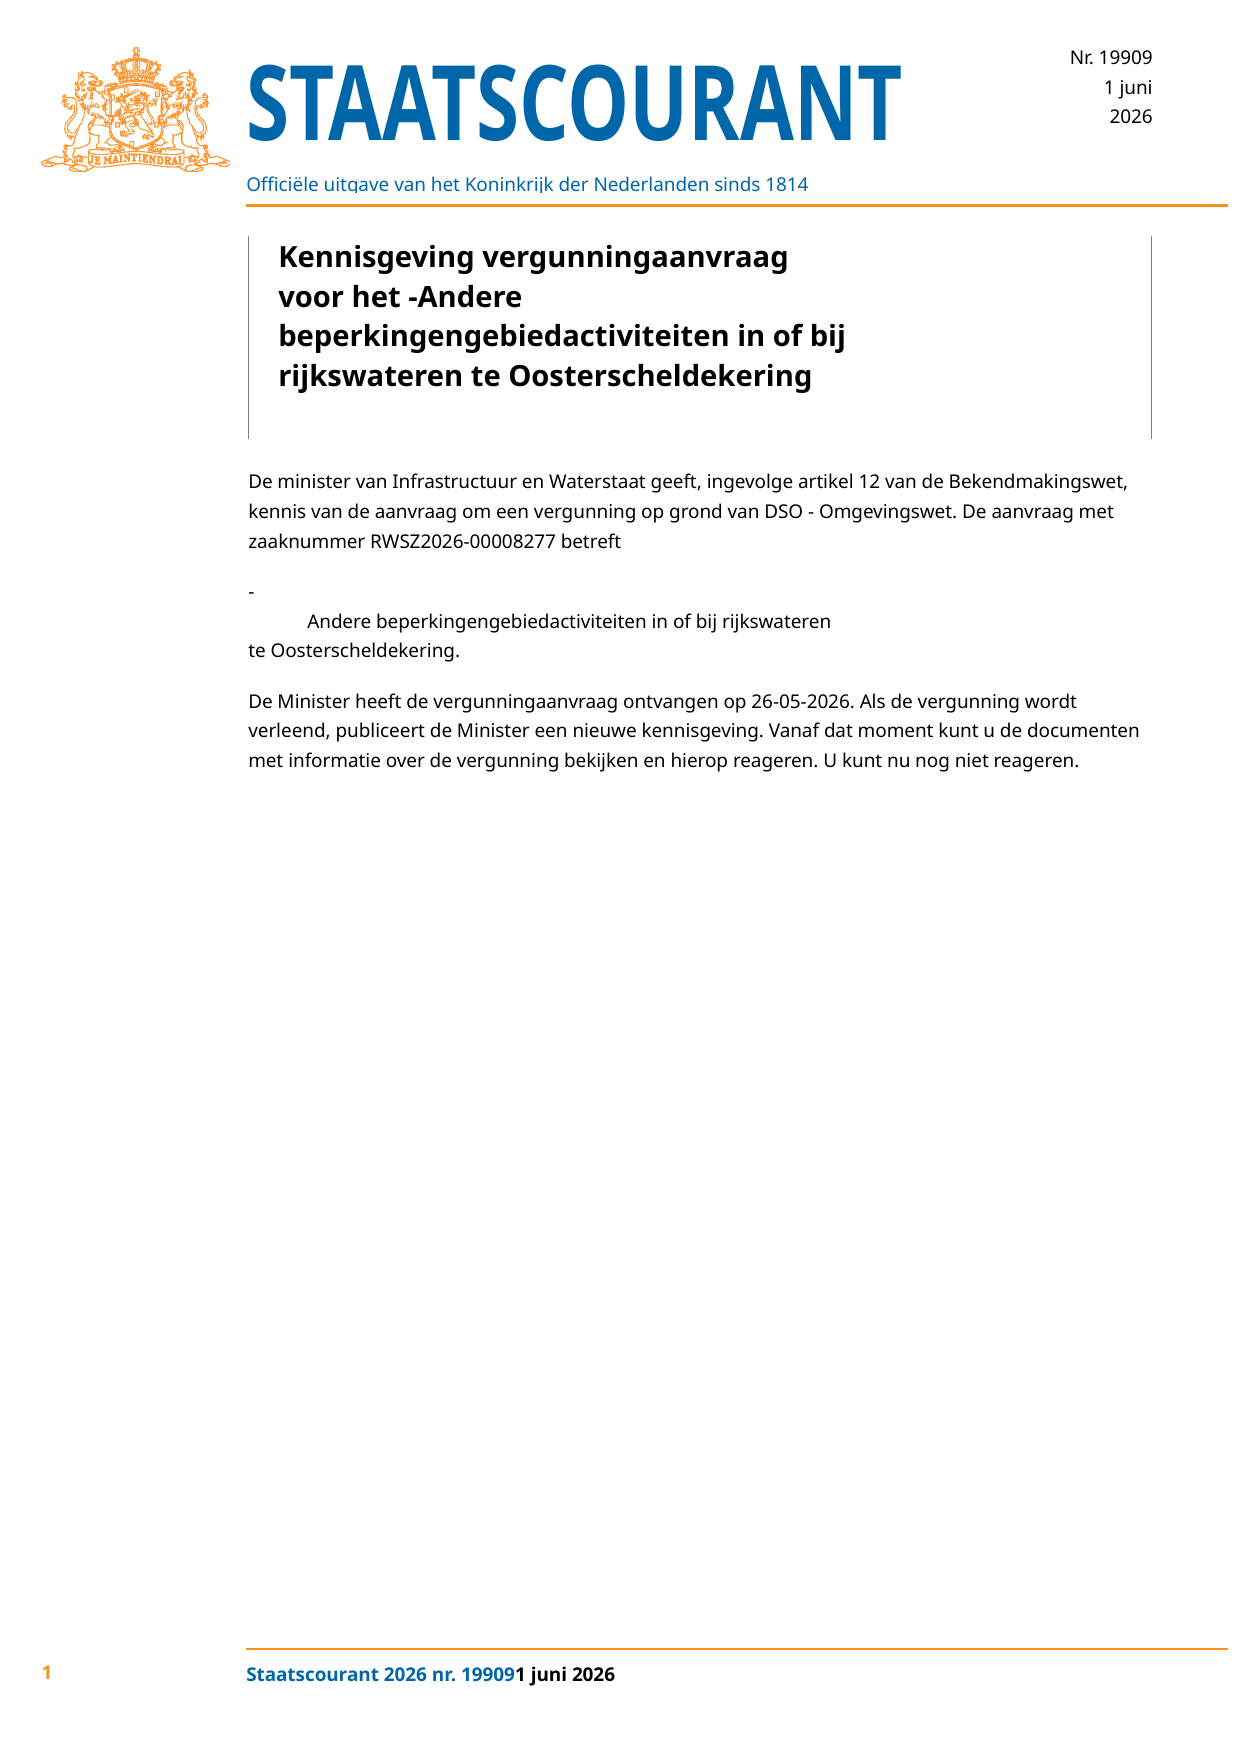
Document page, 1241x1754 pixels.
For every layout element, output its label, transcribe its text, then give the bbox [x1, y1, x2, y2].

text te Oosterscheldekering. [248, 637, 1152, 663]
picture [41, 47, 231, 172]
table_header [1090, 236, 1151, 413]
table_header [850, 414, 1151, 439]
text De Minister heeft de vergunningaanvraag ontvangen op 26-05-2026. Als de vergunning wordt verleend, publiceert de Minister een nieuwe kennisgeving. Vanaf dat moment kunt u de documenten met informatie over de vergunning bekijken en hierop reageren. U kunt nu nog niet reageren. [248, 688, 1152, 773]
table_header [850, 236, 912, 413]
table_header Kennisgeving vergunningaanvraag voor het -Andere beperkingengebiedactiviteiten in of bij rijkswateren te Oosterscheldekering [249, 236, 850, 439]
list Andere beperkingengebiedactiviteiten in of bij rijkswateren [248, 608, 1152, 633]
text De minister van Infrastructuur en Waterstaat geeft, ingevolge artikel 12 van de Bekendmakingswet, kennis van de aanvraag om een vergunning op grond van DSO - Omgevingswet. De aanvraag met zaaknummer RWSZ2026-00008277 betreft [248, 469, 1152, 553]
picture [912, 236, 1090, 414]
